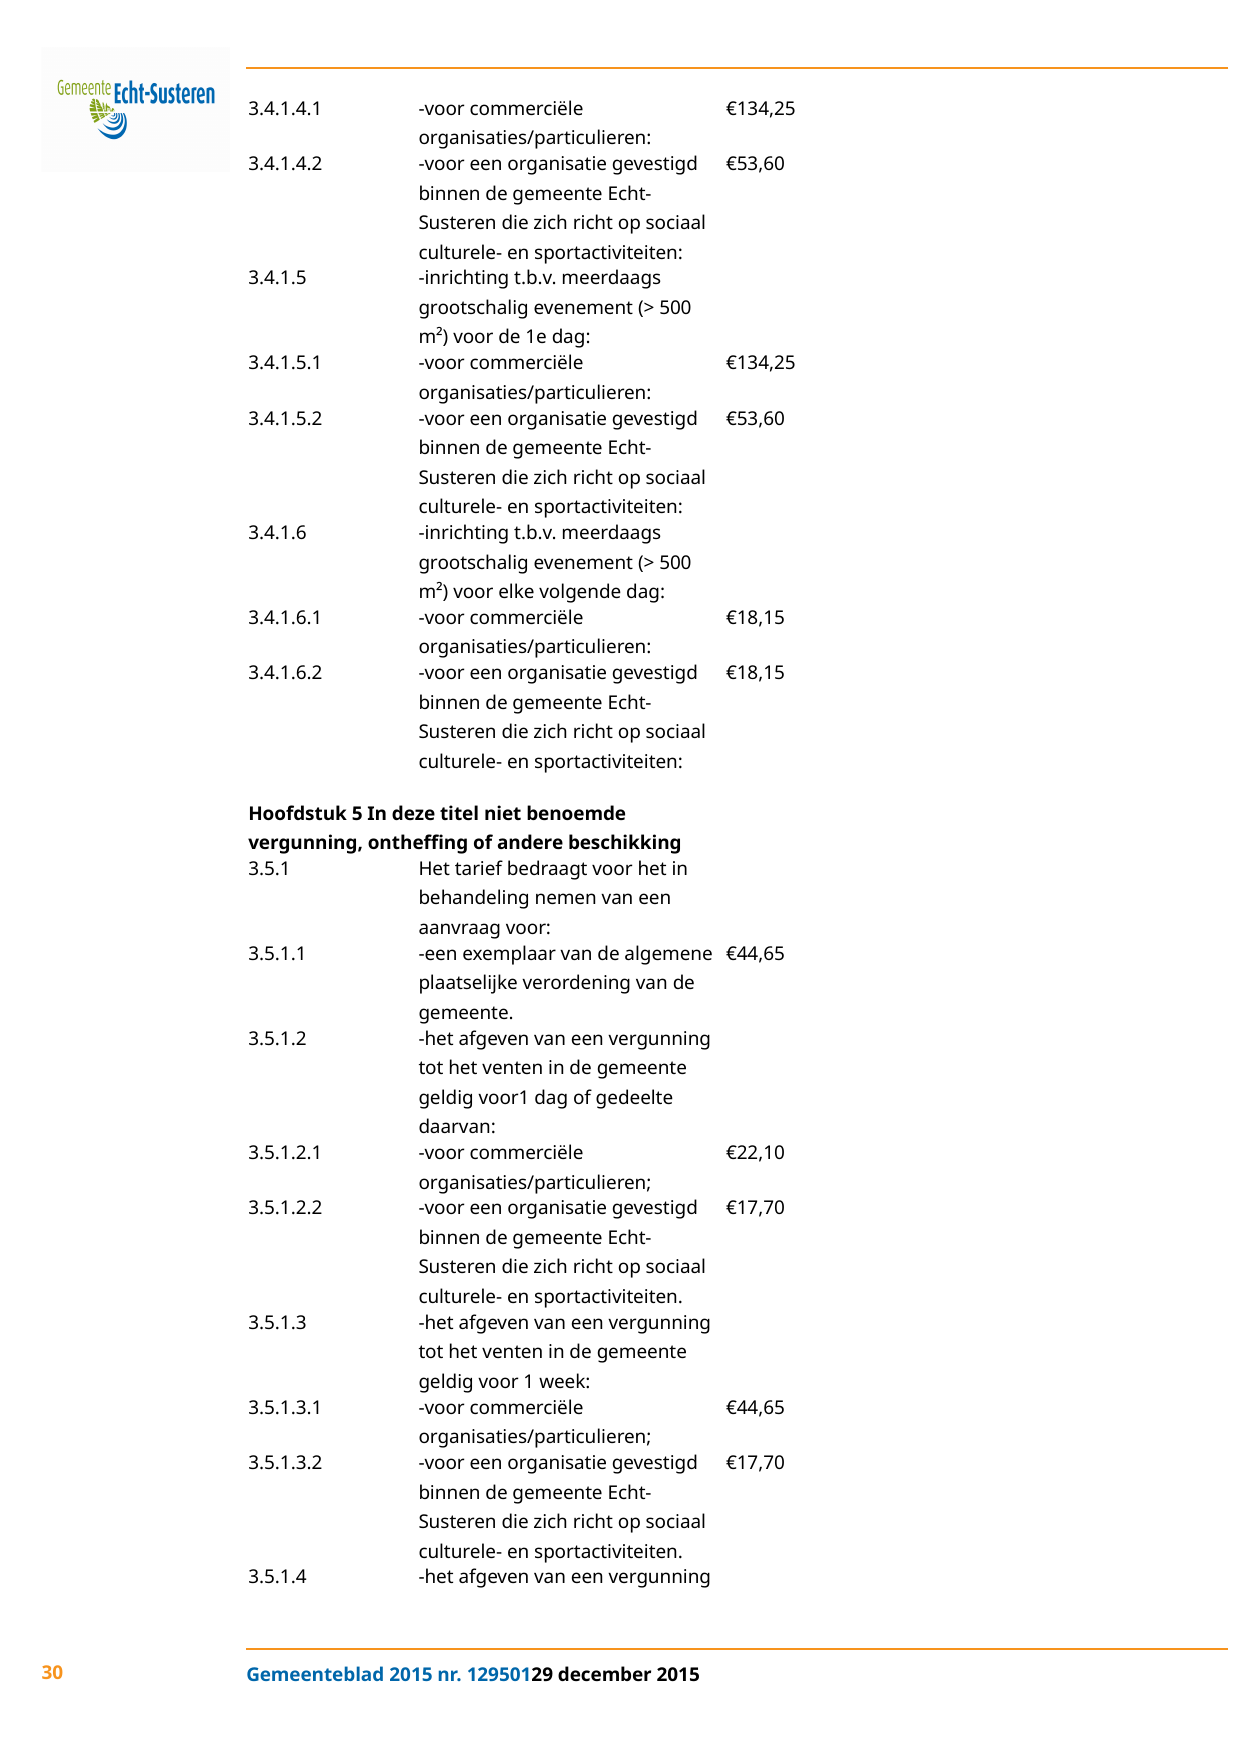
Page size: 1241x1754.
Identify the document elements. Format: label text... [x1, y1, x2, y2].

table_cell 3.5.1.3 [248, 1309, 418, 1394]
table_cell -voor een organisatie gevestigd binnen de gemeente Echt-Susteren die zich richt op sociaal culturele- en sportactiviteiten: [418, 405, 726, 519]
table_cell [811, 405, 981, 519]
table_cell [811, 940, 981, 1025]
table_cell 3.5.1.3.1 [248, 1394, 418, 1449]
table_cell -inrichting t.b.v. meerdaags grootschalig evenement (> 500 m²) voor elke volgende dag: [418, 519, 726, 604]
table_cell [418, 774, 726, 800]
table_cell -voor commerciële organisaties/particulieren; [418, 1139, 726, 1194]
table_cell €134,25 [726, 350, 811, 405]
table_cell €18,15 [726, 604, 811, 659]
table_cell 3.4.1.6.2 [248, 660, 418, 774]
table_cell Hoofdstuk 5 In deze titel niet benoemde vergunning, ontheffing of andere beschikking [248, 800, 726, 855]
table_cell -inrichting t.b.v. meerdaags grootschalig evenement (> 500 m²) voor de 1e dag: [418, 265, 726, 349]
table_cell €17,70 [726, 1195, 811, 1309]
table_cell €44,65 [726, 1394, 811, 1449]
table_cell -het afgeven van een vergunning tot het venten in de gemeente geldig voor 1 week: [418, 1309, 726, 1394]
table_cell [726, 1564, 811, 1589]
table_cell -voor een organisatie gevestigd binnen de gemeente Echt-Susteren die zich richt op sociaal culturele- en sportactiviteiten. [418, 1449, 726, 1564]
table_cell -voor commerciële organisaties/particulieren: [418, 350, 726, 405]
table_cell [726, 519, 811, 604]
table_cell Het tarief bedraagt voor het in behandeling nemen van een aanvraag voor: [418, 855, 726, 940]
table_cell €134,25 [726, 95, 811, 150]
table_cell [726, 855, 811, 940]
table_cell -een exemplaar van de algemene plaatselijke verordening van de gemeente. [418, 940, 726, 1025]
table_cell [811, 1449, 981, 1564]
table_cell -voor een organisatie gevestigd binnen de gemeente Echt-Susteren die zich richt op sociaal culturele- en sportactiviteiten. [418, 1195, 726, 1309]
table_cell [811, 150, 981, 264]
table_cell [248, 774, 418, 800]
table_cell 3.4.1.4.1 [248, 95, 418, 150]
table_cell €22,10 [726, 1139, 811, 1194]
table_cell 3.5.1.2.2 [248, 1195, 418, 1309]
table_cell [811, 1309, 981, 1394]
table_cell [811, 660, 981, 774]
table_cell [726, 774, 811, 800]
table_cell [811, 519, 981, 604]
table_cell 3.5.1.1 [248, 940, 418, 1025]
table_cell [811, 774, 981, 800]
table_cell -voor een organisatie gevestigd binnen de gemeente Echt-Susteren die zich richt op sociaal culturele- en sportactiviteiten: [418, 150, 726, 264]
table_cell 3.5.1.2 [248, 1025, 418, 1139]
table_cell [811, 265, 981, 349]
table_cell [811, 1139, 981, 1194]
table_cell 3.5.1.3.2 [248, 1449, 418, 1564]
table_cell [811, 1025, 981, 1139]
table_cell 3.5.1.4 [248, 1564, 418, 1589]
table_cell €17,70 [726, 1449, 811, 1564]
table_cell 3.4.1.5 [248, 265, 418, 349]
table_cell -het afgeven van een vergunning [418, 1564, 726, 1589]
table_cell -voor commerciële organisaties/particulieren: [418, 95, 726, 150]
table_cell [726, 1309, 811, 1394]
table_cell -voor commerciële organisaties/particulieren: [418, 604, 726, 659]
picture [41, 47, 231, 172]
table_cell [811, 1394, 981, 1449]
table_cell €18,15 [726, 660, 811, 774]
table_cell [811, 604, 981, 659]
table_cell [811, 350, 981, 405]
table_cell -voor commerciële organisaties/particulieren; [418, 1394, 726, 1449]
table_cell 3.4.1.5.1 [248, 350, 418, 405]
table_cell [726, 265, 811, 349]
table_cell 3.4.1.4.2 [248, 150, 418, 264]
table_cell 3.4.1.5.2 [248, 405, 418, 519]
table_cell €44,65 [726, 940, 811, 1025]
table_cell -het afgeven van een vergunning tot het venten in de gemeente geldig voor1 dag of gedeelte daarvan: [418, 1025, 726, 1139]
table_cell 3.4.1.6.1 [248, 604, 418, 659]
table_cell -voor een organisatie gevestigd binnen de gemeente Echt-Susteren die zich richt op sociaal culturele- en sportactiviteiten: [418, 660, 726, 774]
table_cell [726, 800, 811, 855]
table_cell 3.4.1.6 [248, 519, 418, 604]
table_cell [811, 1564, 981, 1589]
table_cell 3.5.1 [248, 855, 418, 940]
table_cell 3.5.1.2.1 [248, 1139, 418, 1194]
table_cell €53,60 [726, 150, 811, 264]
table_cell [811, 1195, 981, 1309]
table_cell [811, 95, 981, 150]
table_cell €53,60 [726, 405, 811, 519]
table_cell [726, 1025, 811, 1139]
table_cell [811, 800, 981, 855]
table_cell [811, 855, 981, 940]
